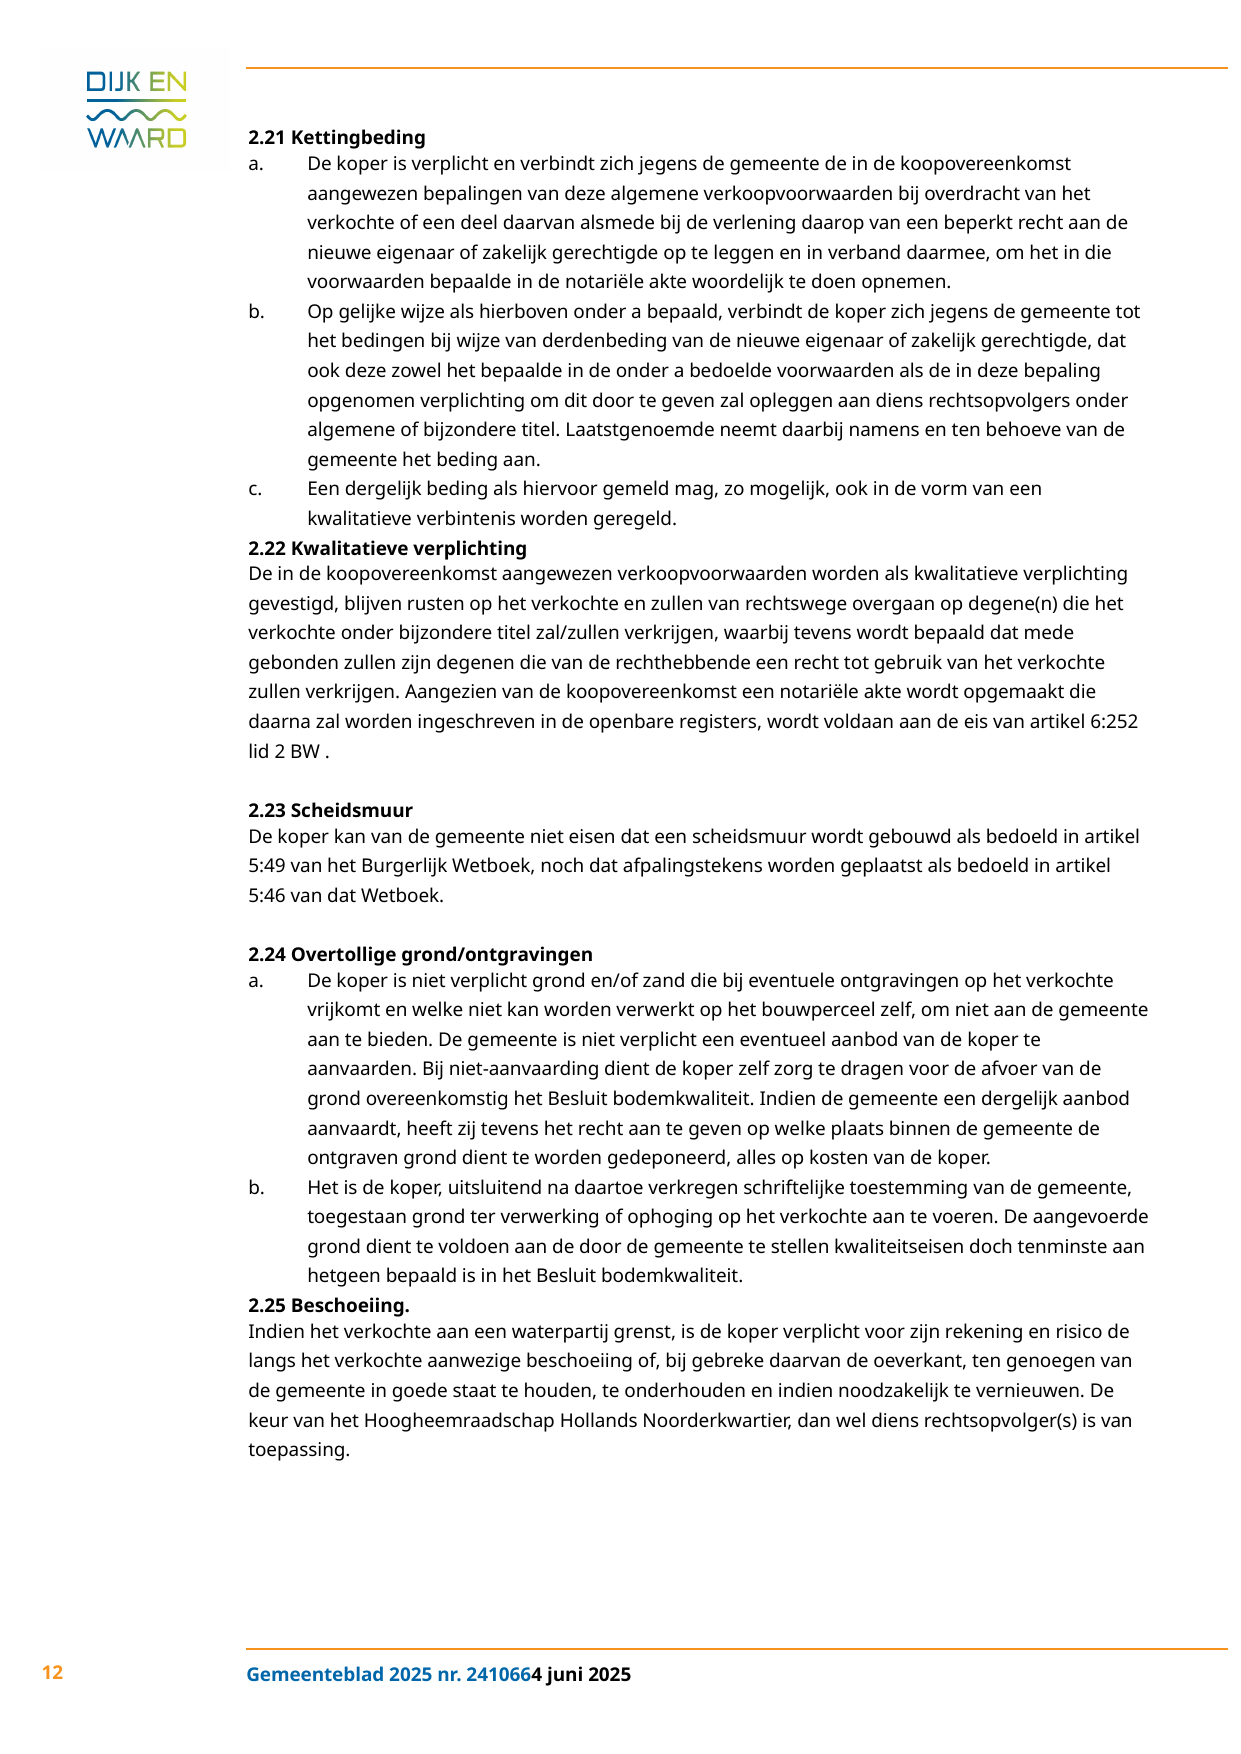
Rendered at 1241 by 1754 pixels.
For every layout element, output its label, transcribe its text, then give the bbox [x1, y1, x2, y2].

list De koper is verplicht en verbindt zich jegens de gemeente de in de koopovereenkomst aangewezen bepalingen van deze algemene verkoopvoorwaarden bij overdracht van het verkochte of een deel daarvan alsmede bij de verlening daarop van een beperkt recht aan de nieuwe eigenaar of zakelijk gerechtigde op te leggen en in verband daarmee, om het in die voorwaarden bepaalde in de notariële akte woordelijk te doen opnemen. [248, 150, 1152, 294]
text De koper kan van de gemeente niet eisen dat een scheidsmuur wordt gebouwd als bedoeld in artikel 5:49 van het Burgerlijk Wetboek, noch dat afpalingstekens worden geplaatst als bedoeld in artikel 5:46 van dat Wetboek. [248, 823, 1152, 908]
text 2.23 Scheidsmuur [248, 797, 1152, 823]
text De in de koopovereenkomst aangewezen verkoopvoorwaarden worden als kwalitatieve verplichting gevestigd, blijven rusten op het verkochte en zullen van rechtswege overgaan op degene(n) die het verkochte onder bijzondere titel zal/zullen verkrijgen, waarbij tevens wordt bepaald dat mede gebonden zullen zijn degenen die van de rechthebbende een recht tot gebruik van het verkochte zullen verkrijgen. Aangezien van de koopovereenkomst een notariële akte wordt opgemaakt die daarna zal worden ingeschreven in de openbare registers, wordt voldaan aan de eis van artikel 6:252 lid 2 BW . [248, 560, 1152, 764]
text 2.25 Beschoeiing. [248, 1292, 1152, 1318]
list Op gelijke wijze als hierboven onder a bepaald, verbindt de koper zich jegens de gemeente tot het bedingen bij wijze van derdenbeding van de nieuwe eigenaar of zakelijk gerechtigde, dat ook deze zowel het bepaalde in de onder a bedoelde voorwaarden als de in deze bepaling opgenomen verplichting om dit door te geven zal opleggen aan diens rechtsopvolgers onder algemene of bijzondere titel. Laatstgenoemde neemt daarbij namens en ten behoeve van de gemeente het beding aan. [248, 298, 1152, 472]
list De koper is niet verplicht grond en/of zand die bij eventuele ontgravingen op het verkochte vrijkomt en welke niet kan worden verwerkt op het bouwperceel zelf, om niet aan de gemeente aan te bieden. De gemeente is niet verplicht een eventueel aanbod van de koper te aanvaarden. Bij niet-aanvaarding dient de koper zelf zorg te dragen voor de afvoer van de grond overeenkomstig het Besluit bodemkwaliteit. Indien de gemeente een dergelijk aanbod aanvaardt, heeft zij tevens het recht aan te geven op welke plaats binnen de gemeente de ontgraven grond dient te worden gedeponeerd, alles op kosten van de koper. [248, 967, 1152, 1170]
text 2.22 Kwalitatieve verplichting [248, 535, 1152, 560]
text 2.24 Overtollige grond/ontgravingen [248, 941, 1152, 967]
picture [41, 47, 231, 172]
text 2.21 Kettingbeding [248, 124, 1152, 150]
list Het is de koper, uitsluitend na daartoe verkregen schriftelijke toestemming van de gemeente, toegestaan grond ter verwerking of ophoging op het verkochte aan te voeren. De aangevoerde grond dient te voldoen aan de door de gemeente te stellen kwaliteitseisen doch tenminste aan hetgeen bepaald is in het Besluit bodemkwaliteit. [248, 1174, 1152, 1288]
text Indien het verkochte aan een waterpartij grenst, is de koper verplicht voor zijn rekening en risico de langs het verkochte aanwezige beschoeiing of, bij gebreke daarvan de oeverkant, ten genoegen van de gemeente in goede staat te houden, te onderhouden en indien noodzakelijk te vernieuwen. De keur van het Hoogheemraadschap Hollands Noorderkwartier, dan wel diens rechtsopvolger(s) is van toepassing. [248, 1318, 1152, 1462]
list Een dergelijk beding als hiervoor gemeld mag, zo mogelijk, ook in de vorm van een kwalitatieve verbintenis worden geregeld. [248, 476, 1152, 531]
